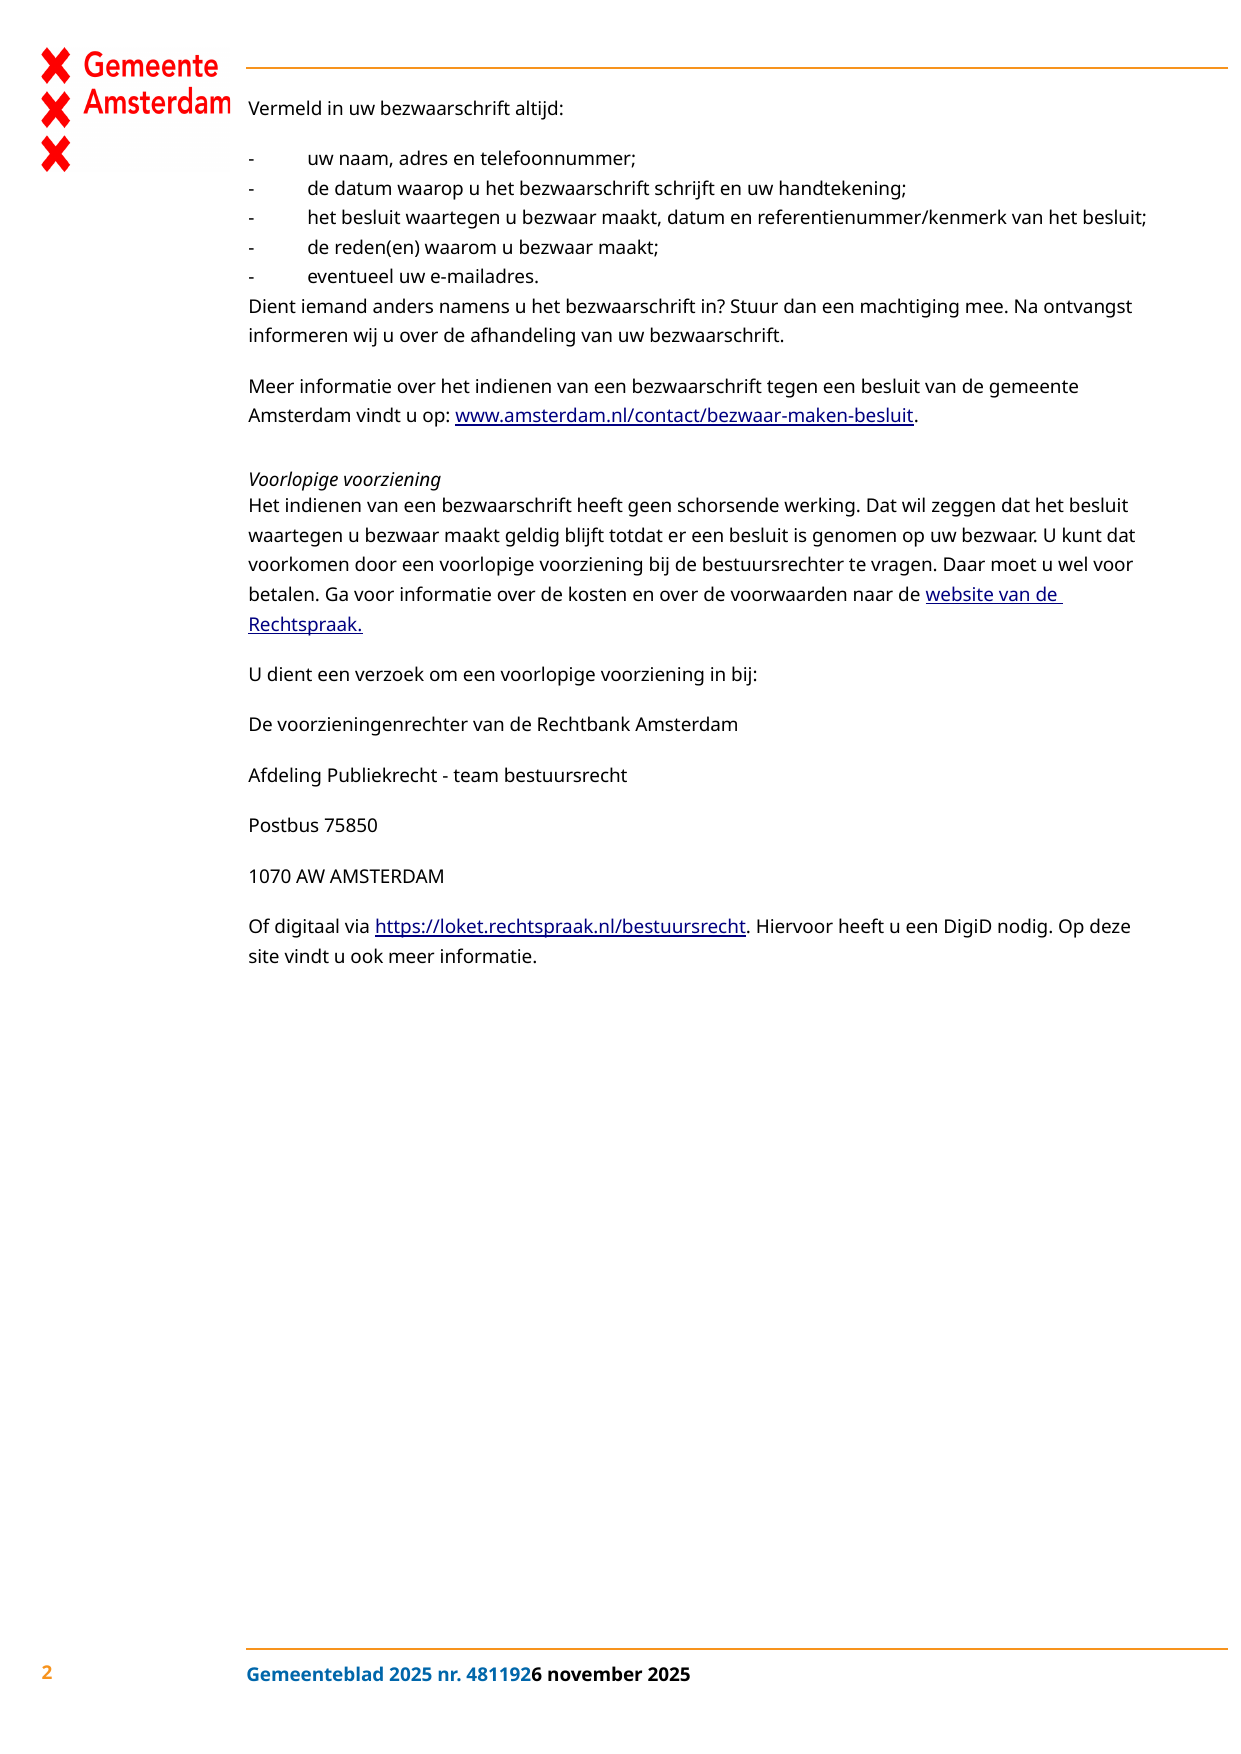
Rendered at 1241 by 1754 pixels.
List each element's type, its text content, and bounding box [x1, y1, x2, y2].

text Vermeld in uw bezwaarschrift altijd: [248, 95, 1152, 121]
list het besluit waartegen u bezwaar maakt, datum en referentienummer/kenmerk van het besluit; [248, 204, 1152, 230]
text Dient iemand anders namens u het bezwaarschrift in? Stuur dan een machtiging mee. Na ontvangst informeren wij u over de afhandeling van uw bezwaarschrift. [248, 293, 1152, 348]
list uw naam, adres en telefoonnummer; [248, 145, 1152, 171]
text U dient een verzoek om een voorlopige voorziening in bij: [248, 661, 1152, 687]
text Of digitaal via https://loket.rechtspraak.nl/bestuursrecht. Hiervoor heeft u een DigiD nodig. Op deze site vindt u ook meer informatie. [248, 913, 1152, 968]
text Postbus 75850 [248, 812, 1152, 838]
text Het indienen van een bezwaarschrift heeft geen schorsende werking. Dat wil zeggen dat het besluit waartegen u bezwaar maakt geldig blijft totdat er een besluit is genomen op uw bezwaar. U kunt dat voorkomen door een voorlopige voorziening bij de bestuursrechter te vragen. Daar moet u wel voor betalen. Ga voor informatie over de kosten en over de voorwaarden naar de website van de Rechtspraak. [248, 492, 1152, 636]
text 1070 AW AMSTERDAM [248, 863, 1152, 888]
text Voorlopige voorziening [248, 467, 1152, 492]
list de reden(en) waarom u bezwaar maakt; [248, 234, 1152, 260]
text Afdeling Publiekrecht - team bestuursrecht [248, 762, 1152, 788]
list de datum waarop u het bezwaarschrift schrijft en uw handtekening; [248, 175, 1152, 201]
text De voorzieningenrechter van de Rechtbank Amsterdam [248, 712, 1152, 737]
picture [41, 47, 231, 172]
list eventueel uw e-mailadres. [248, 263, 1152, 289]
text Meer informatie over het indienen van een bezwaarschrift tegen een besluit van de gemeente Amsterdam vindt u op: www.amsterdam.nl/contact/bezwaar-maken-besluit. [248, 373, 1152, 428]
